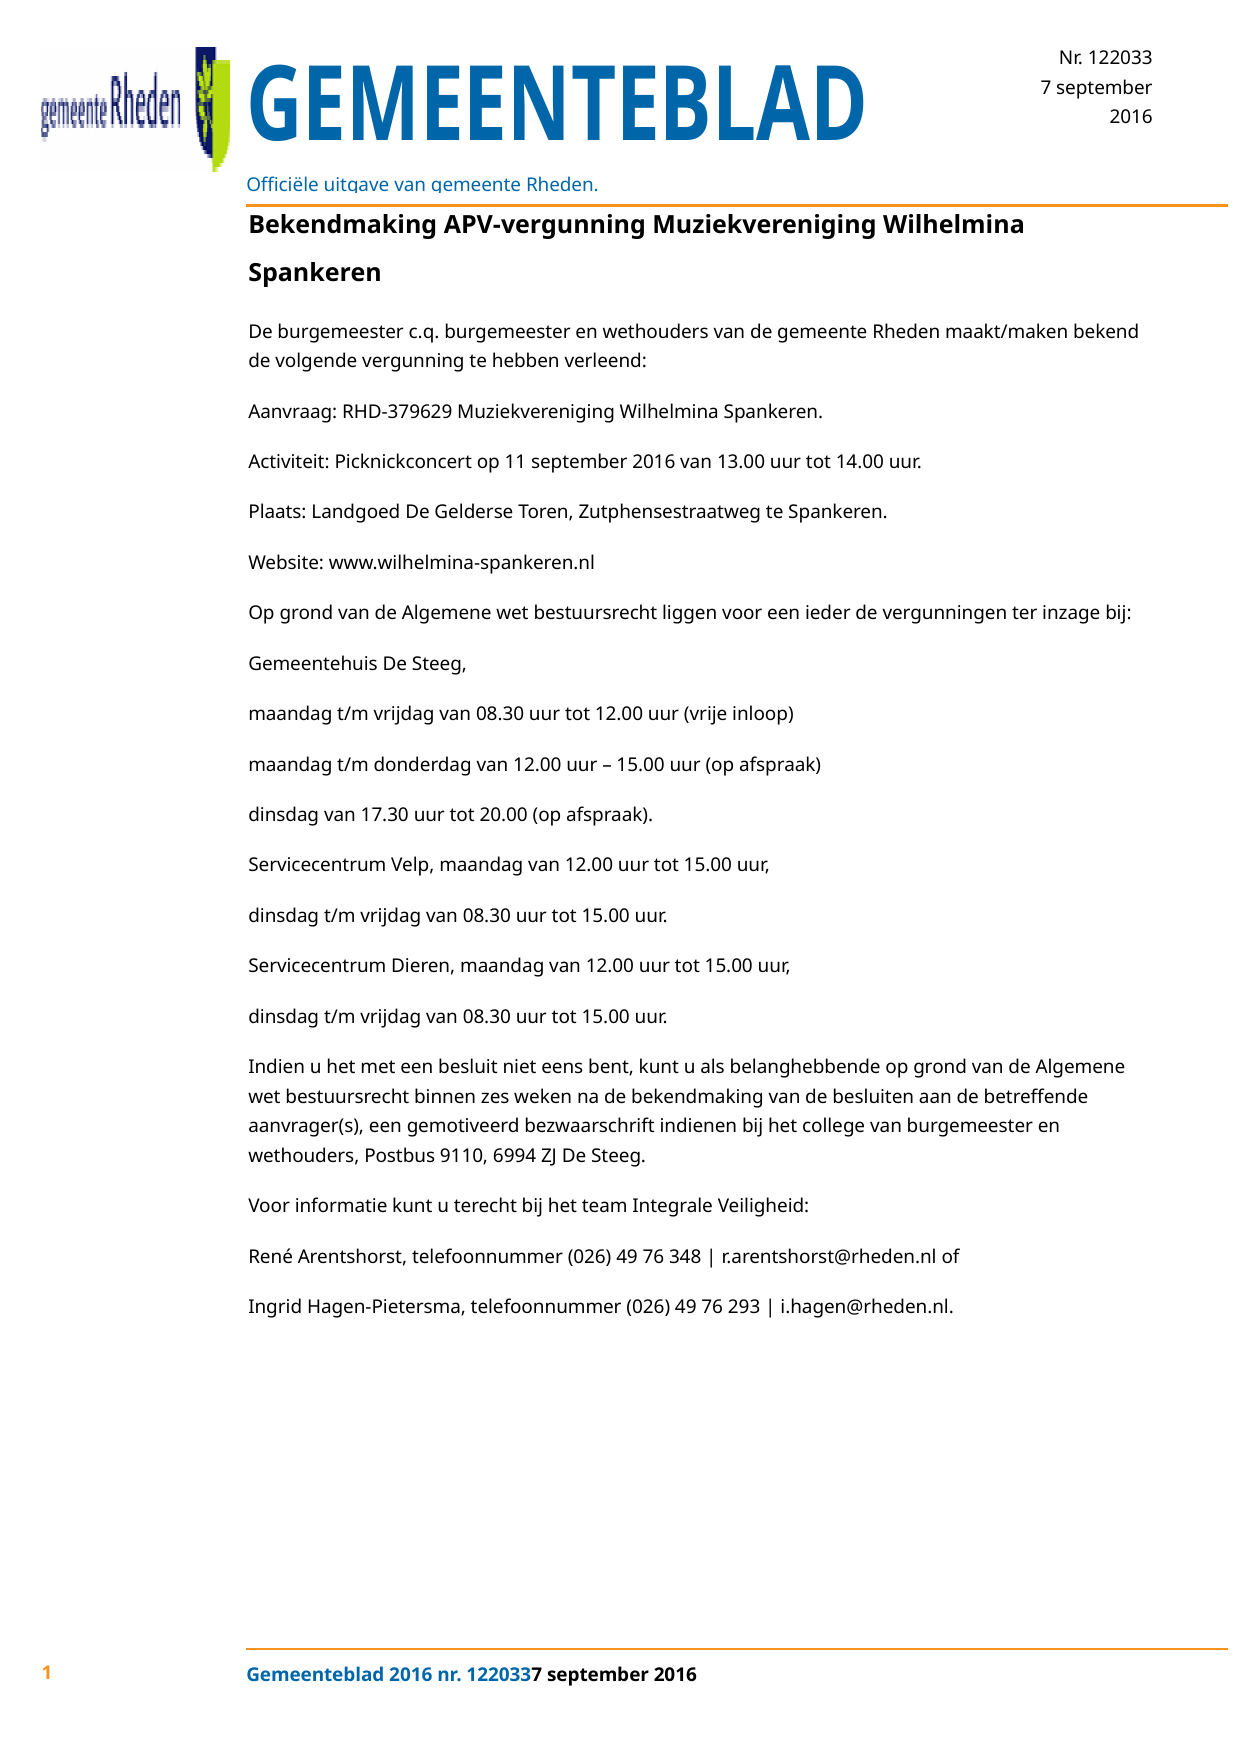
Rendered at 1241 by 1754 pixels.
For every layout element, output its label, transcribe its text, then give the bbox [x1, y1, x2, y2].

text Gemeentehuis De Steeg, [248, 650, 1152, 676]
text Plaats: Landgoed De Gelderse Toren, Zutphensestraatweg te Spankeren. [248, 499, 1152, 524]
text Bekendmaking APV-vergunning Muziekvereniging Wilhelmina Spankeren [248, 207, 1152, 288]
text Servicecentrum Dieren, maandag van 12.00 uur tot 15.00 uur, [248, 952, 1152, 978]
text dinsdag t/m vrijdag van 08.30 uur tot 15.00 uur. [248, 902, 1152, 928]
text Op grond van de Algemene wet bestuursrecht liggen voor een ieder de vergunningen ter inzage bij: [248, 599, 1152, 625]
text Servicecentrum Velp, maandag van 12.00 uur tot 15.00 uur, [248, 852, 1152, 877]
text maandag t/m donderdag van 12.00 uur – 15.00 uur (op afspraak) [248, 751, 1152, 777]
text dinsdag t/m vrijdag van 08.30 uur tot 15.00 uur. [248, 1003, 1152, 1029]
text dinsdag van 17.30 uur tot 20.00 (op afspraak). [248, 801, 1152, 827]
text Website: www.wilhelmina-spankeren.nl [248, 549, 1152, 575]
text Aanvraag: RHD-379629 Muziekvereniging Wilhelmina Spankeren. [248, 398, 1152, 424]
text Voor informatie kunt u terecht bij het team Integrale Veiligheid: [248, 1192, 1152, 1218]
text De burgemeester c.q. burgemeester en wethouders van de gemeente Rheden maakt/maken bekend de volgende vergunning te hebben verleend: [248, 318, 1152, 373]
text René Arentshorst, telefoonnummer (026) 49 76 348 | r.arentshorst@rheden.nl of [248, 1243, 1152, 1269]
text Indien u het met een besluit niet eens bent, kunt u als belanghebbende op grond van de Algemene wet bestuursrecht binnen zes weken na de bekendmaking van de besluiten aan de betreffende aanvrager(s), een gemotiveerd bezwaarschrift indienen bij het college van burgemeester en wethouders, Postbus 9110, 6994 ZJ De Steeg. [248, 1053, 1152, 1168]
text Ingrid Hagen-Pietersma, telefoonnummer (026) 49 76 293 | i.hagen@rheden.nl. [248, 1293, 1152, 1319]
text Activiteit: Picknickconcert op 11 september 2016 van 13.00 uur tot 14.00 uur. [248, 448, 1152, 474]
text maandag t/m vrijdag van 08.30 uur tot 12.00 uur (vrije inloop) [248, 700, 1152, 726]
picture [41, 47, 231, 172]
